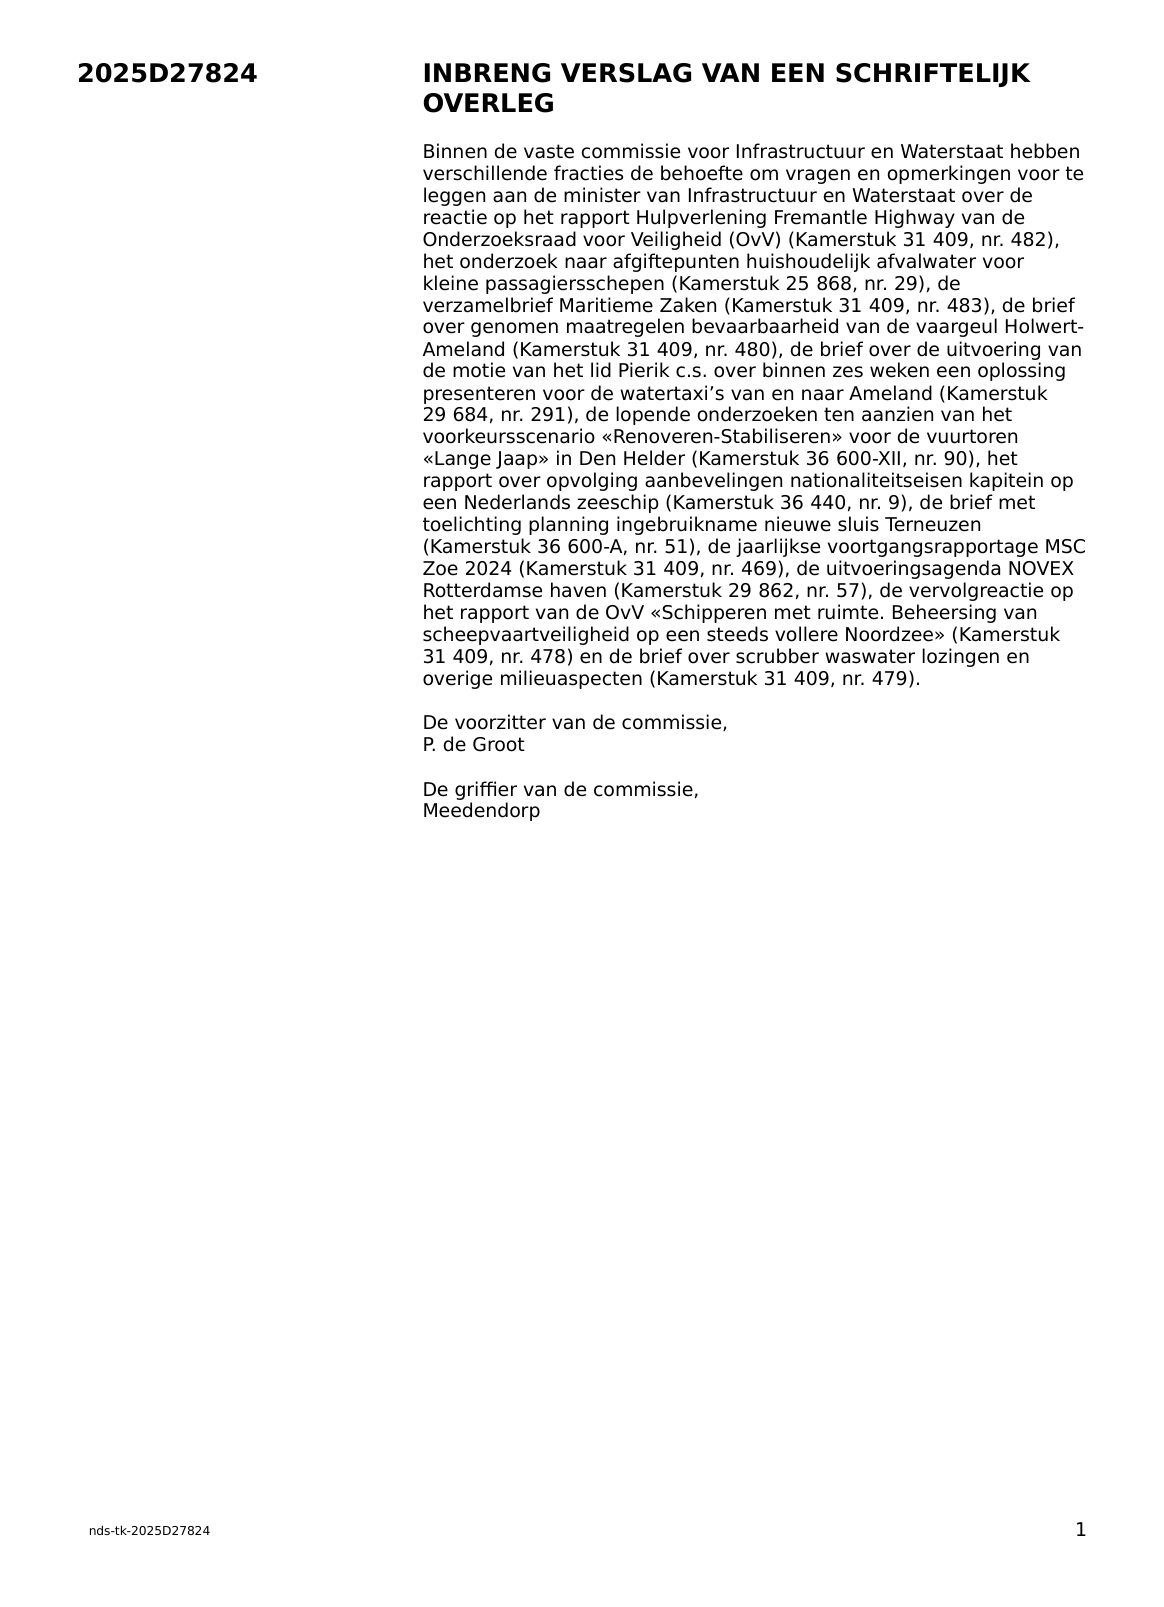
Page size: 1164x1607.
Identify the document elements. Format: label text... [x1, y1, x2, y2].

text De voorzitter van de commissie, [422, 712, 1087, 734]
text 2025D27824 INBRENG VERSLAG VAN EEN SCHRIFTELIJK OVERLEG [77, 59, 1087, 118]
text Meedendorp [422, 800, 1087, 822]
text nds-tk-2025D27824 [88, 1524, 323, 1538]
text De griffier van de commissie, [422, 778, 1087, 800]
text Binnen de vaste commissie voor Infrastructuur en Waterstaat hebben verschillende fracties de behoefte om vragen en opmerkingen voor te leggen aan de minister van Infrastructuur en Waterstaat over de reactie op het rapport Hulpverlening Fremantle Highway van de Onderzoeksraad voor Veiligheid (OvV) (Kamerstuk 31 409, nr. 482), het onderzoek naar afgiftepunten huishoudelijk afvalwater voor kleine passagiersschepen (Kamerstuk 25 868, nr. 29), de verzamelbrief Maritieme Zaken (Kamerstuk 31 409, nr. 483), de brief over genomen maatregelen bevaarbaarheid van de vaargeul Holwert-Ameland (Kamerstuk 31 409, nr. 480), de brief over de uitvoering van de motie van het lid Pierik c.s. over binnen zes weken een oplossing presenteren voor de watertaxi’s van en naar Ameland (Kamerstuk 29 684, nr. 291), de lopende onderzoeken ten aanzien van het voorkeursscenario «Renoveren-Stabiliseren» voor de vuurtoren «Lange Jaap» in Den Helder (Kamerstuk 36 600-XII, nr. 90), het rapport over opvolging aanbevelingen nationaliteitseisen kapitein op een Nederlands zeeschip (Kamerstuk 36 440, nr. 9), de brief met toelichting planning ingebruikname nieuwe sluis Terneuzen (Kamerstuk 36 600-A, nr. 51), de jaarlijkse voortgangsrapportage MSC Zoe 2024 (Kamerstuk 31 409, nr. 469), de uitvoeringsagenda NOVEX Rotterdamse haven (Kamerstuk 29 862, nr. 57), de vervolgreactie op het rapport van de OvV «Schipperen met ruimte. Beheersing van scheepvaartveiligheid op een steeds vollere Noordzee» (Kamerstuk 31 409, nr. 478) en de brief over scrubber waswater lozingen en overige milieuaspecten (Kamerstuk 31 409, nr. 479). [422, 141, 1087, 690]
text P. de Groot [422, 734, 1087, 756]
